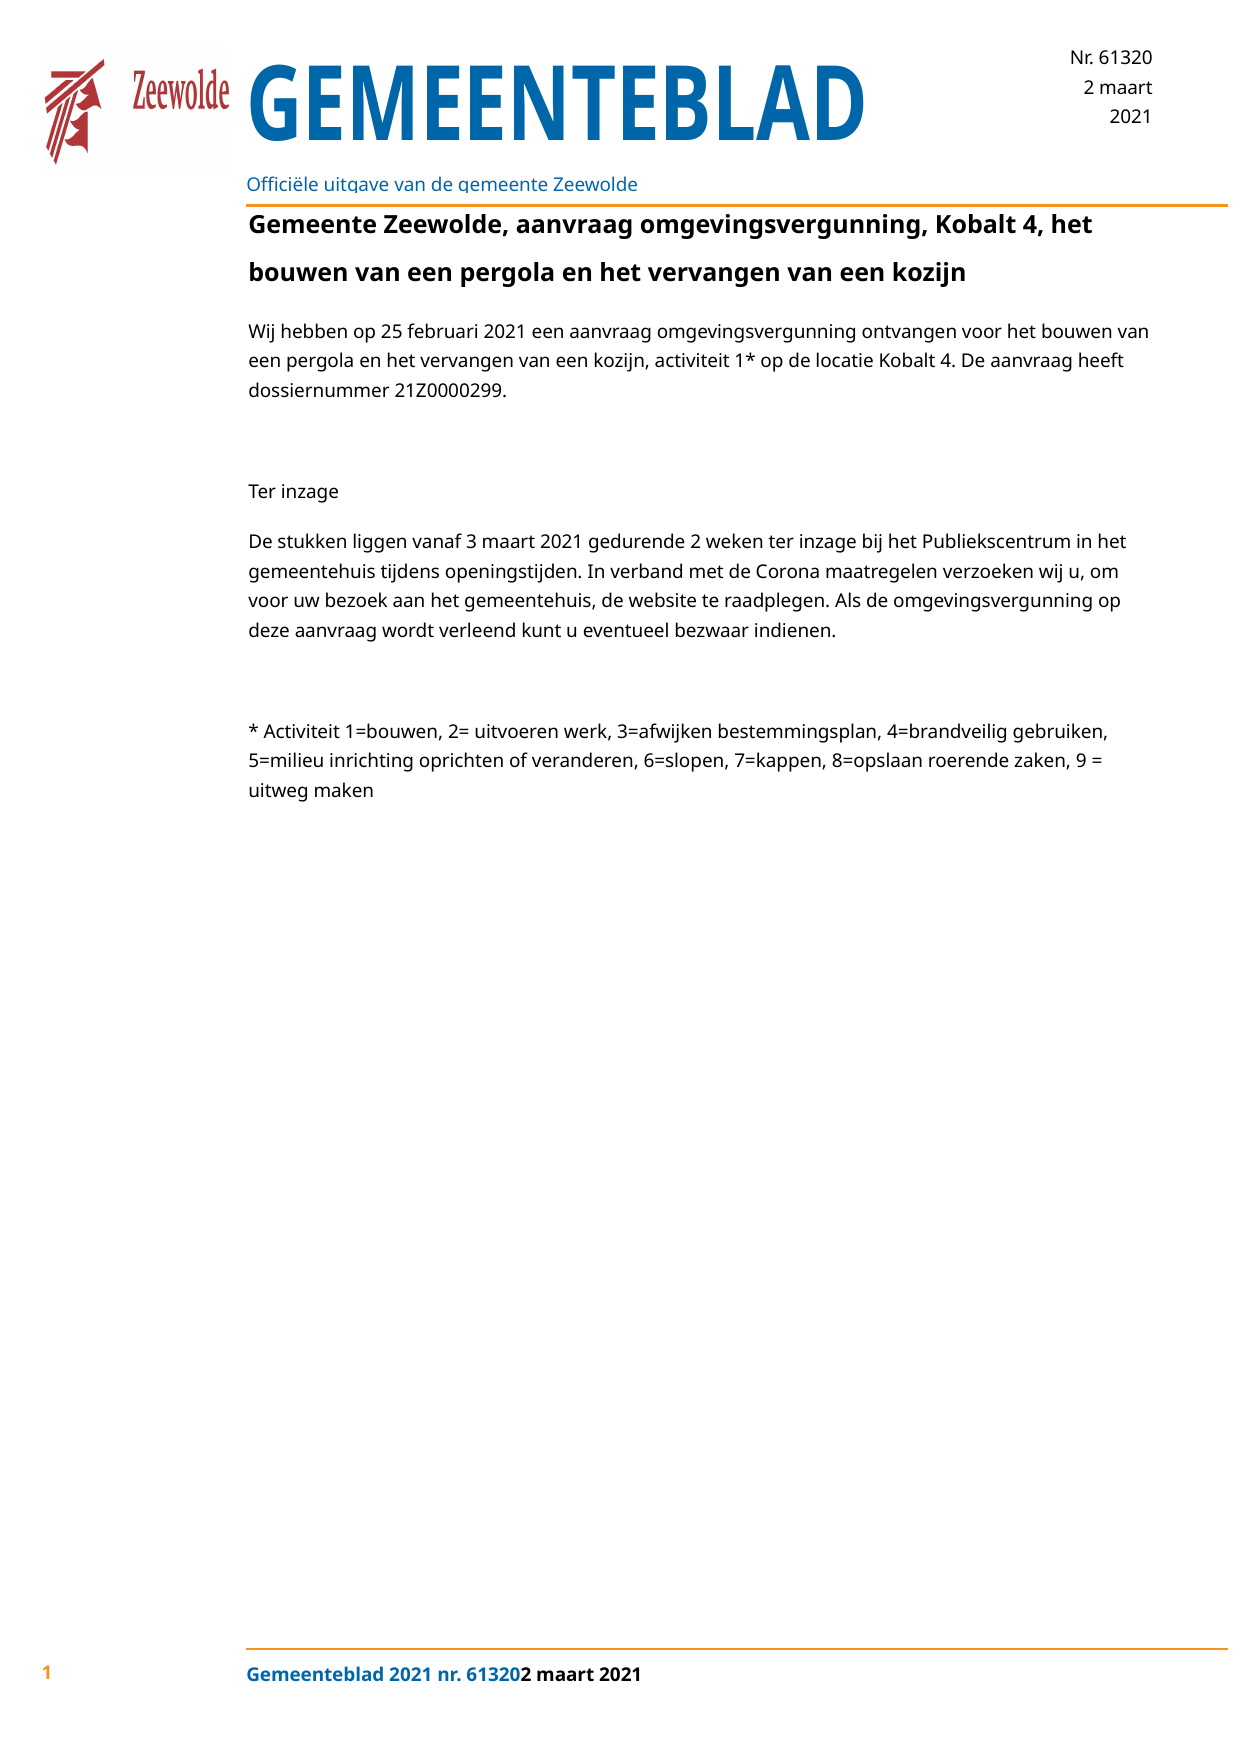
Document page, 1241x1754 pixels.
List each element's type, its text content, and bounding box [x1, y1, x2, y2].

text * Activiteit 1=bouwen, 2= uitvoeren werk, 3=afwijken bestemmingsplan, 4=brandveilig gebruiken, 5=milieu inrichting oprichten of veranderen, 6=slopen, 7=kappen, 8=opslaan roerende zaken, 9 = uitweg maken [248, 718, 1152, 803]
text De stukken liggen vanaf 3 maart 2021 gedurende 2 weken ter inzage bij het Publiekscentrum in het gemeentehuis tijdens openingstijden. In verband met de Corona maatregelen verzoeken wij u, om voor uw bezoek aan het gemeentehuis, de website te raadplegen. Als de omgevingsvergunning op deze aanvraag wordt verleend kunt u eventueel bezwaar indienen. [248, 528, 1152, 643]
text Ter inzage [248, 478, 1152, 504]
text Wij hebben op 25 februari 2021 een aanvraag omgevingsvergunning ontvangen voor het bouwen van een pergola en het vervangen van een kozijn, activiteit 1* op de locatie Kobalt 4. De aanvraag heeft dossiernummer 21Z0000299. [248, 318, 1152, 403]
picture [41, 47, 231, 172]
text Gemeente Zeewolde, aanvraag omgevingsvergunning, Kobalt 4, het bouwen van een pergola en het vervangen van een kozijn [248, 207, 1152, 288]
